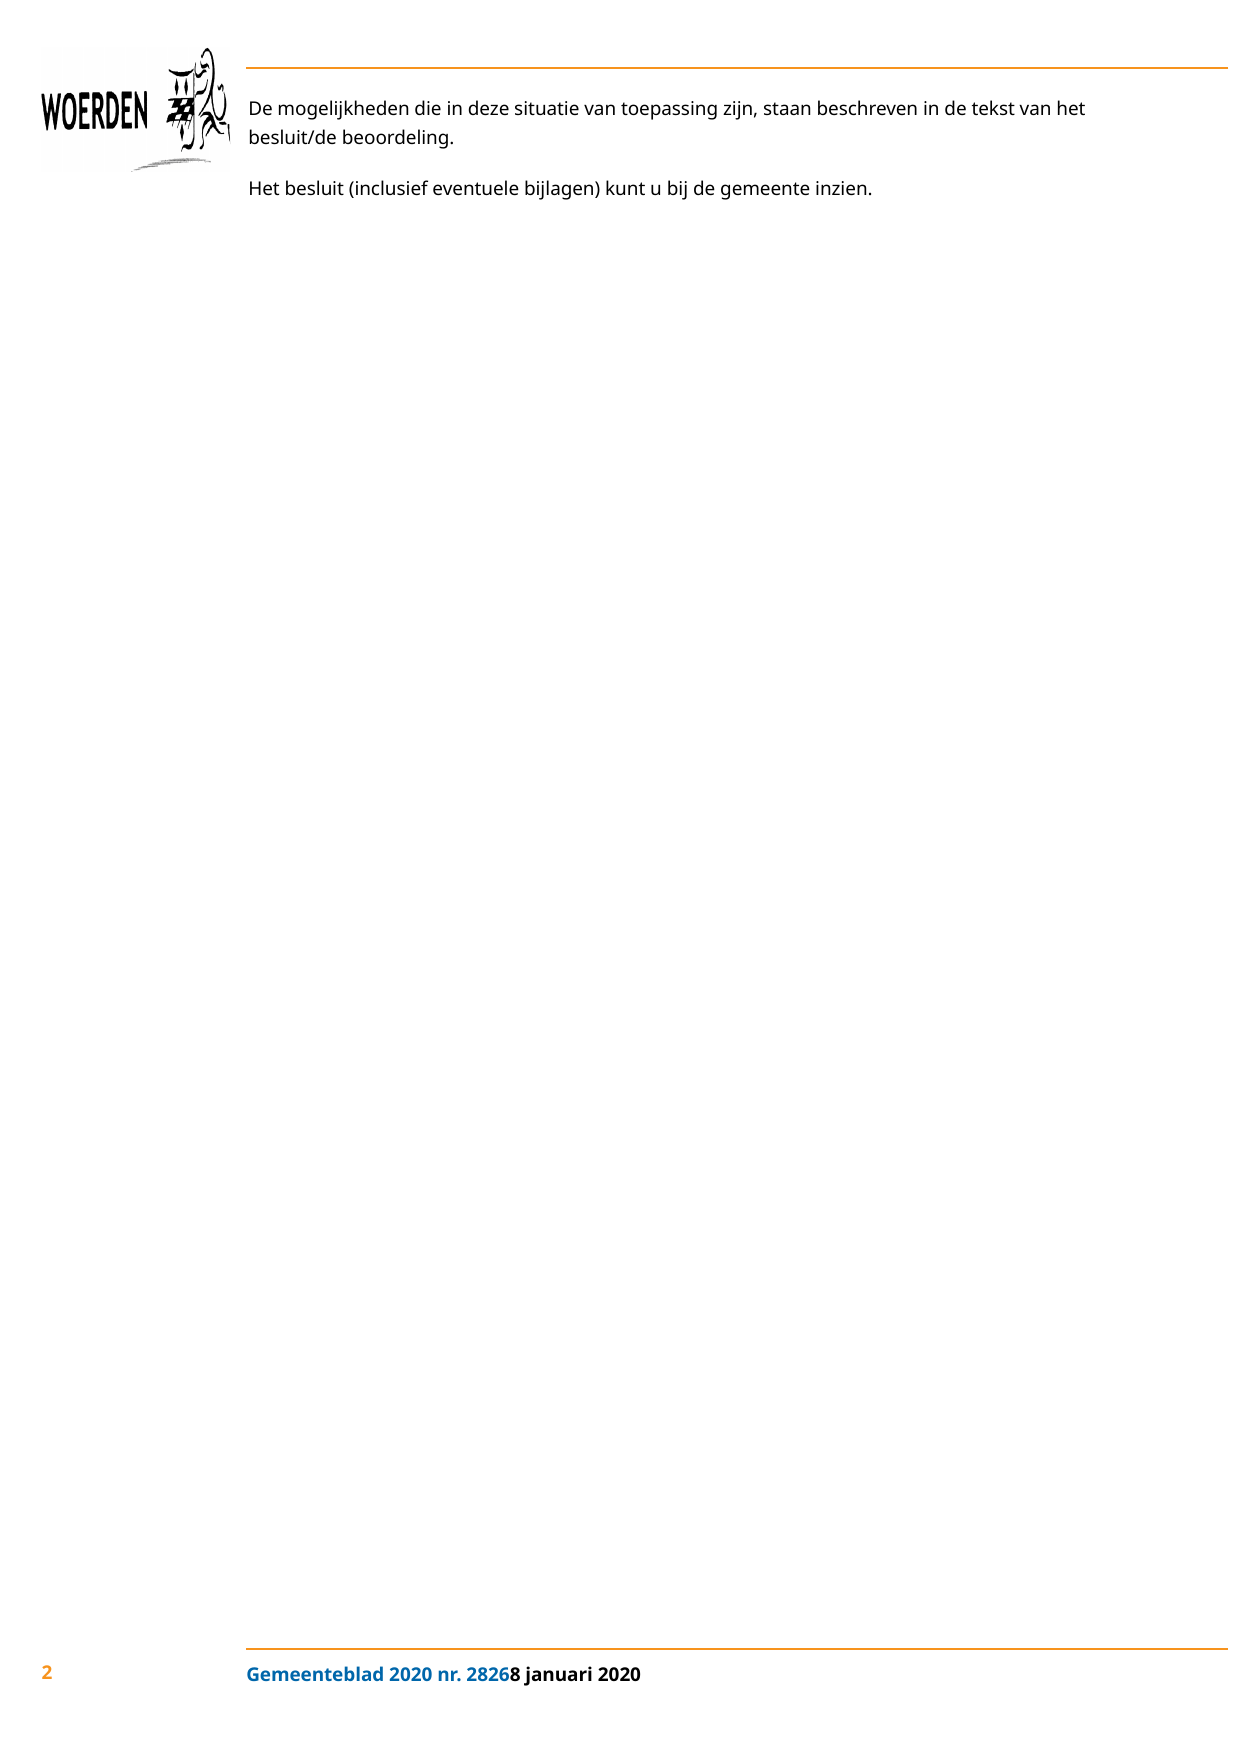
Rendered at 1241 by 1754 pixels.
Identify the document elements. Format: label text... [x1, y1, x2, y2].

text De mogelijkheden die in deze situatie van toepassing zijn, staan beschreven in de tekst van het besluit/de beoordeling. [248, 95, 1152, 150]
picture [41, 47, 231, 172]
text Het besluit (inclusief eventuele bijlagen) kunt u bij de gemeente inzien. [248, 175, 1152, 201]
